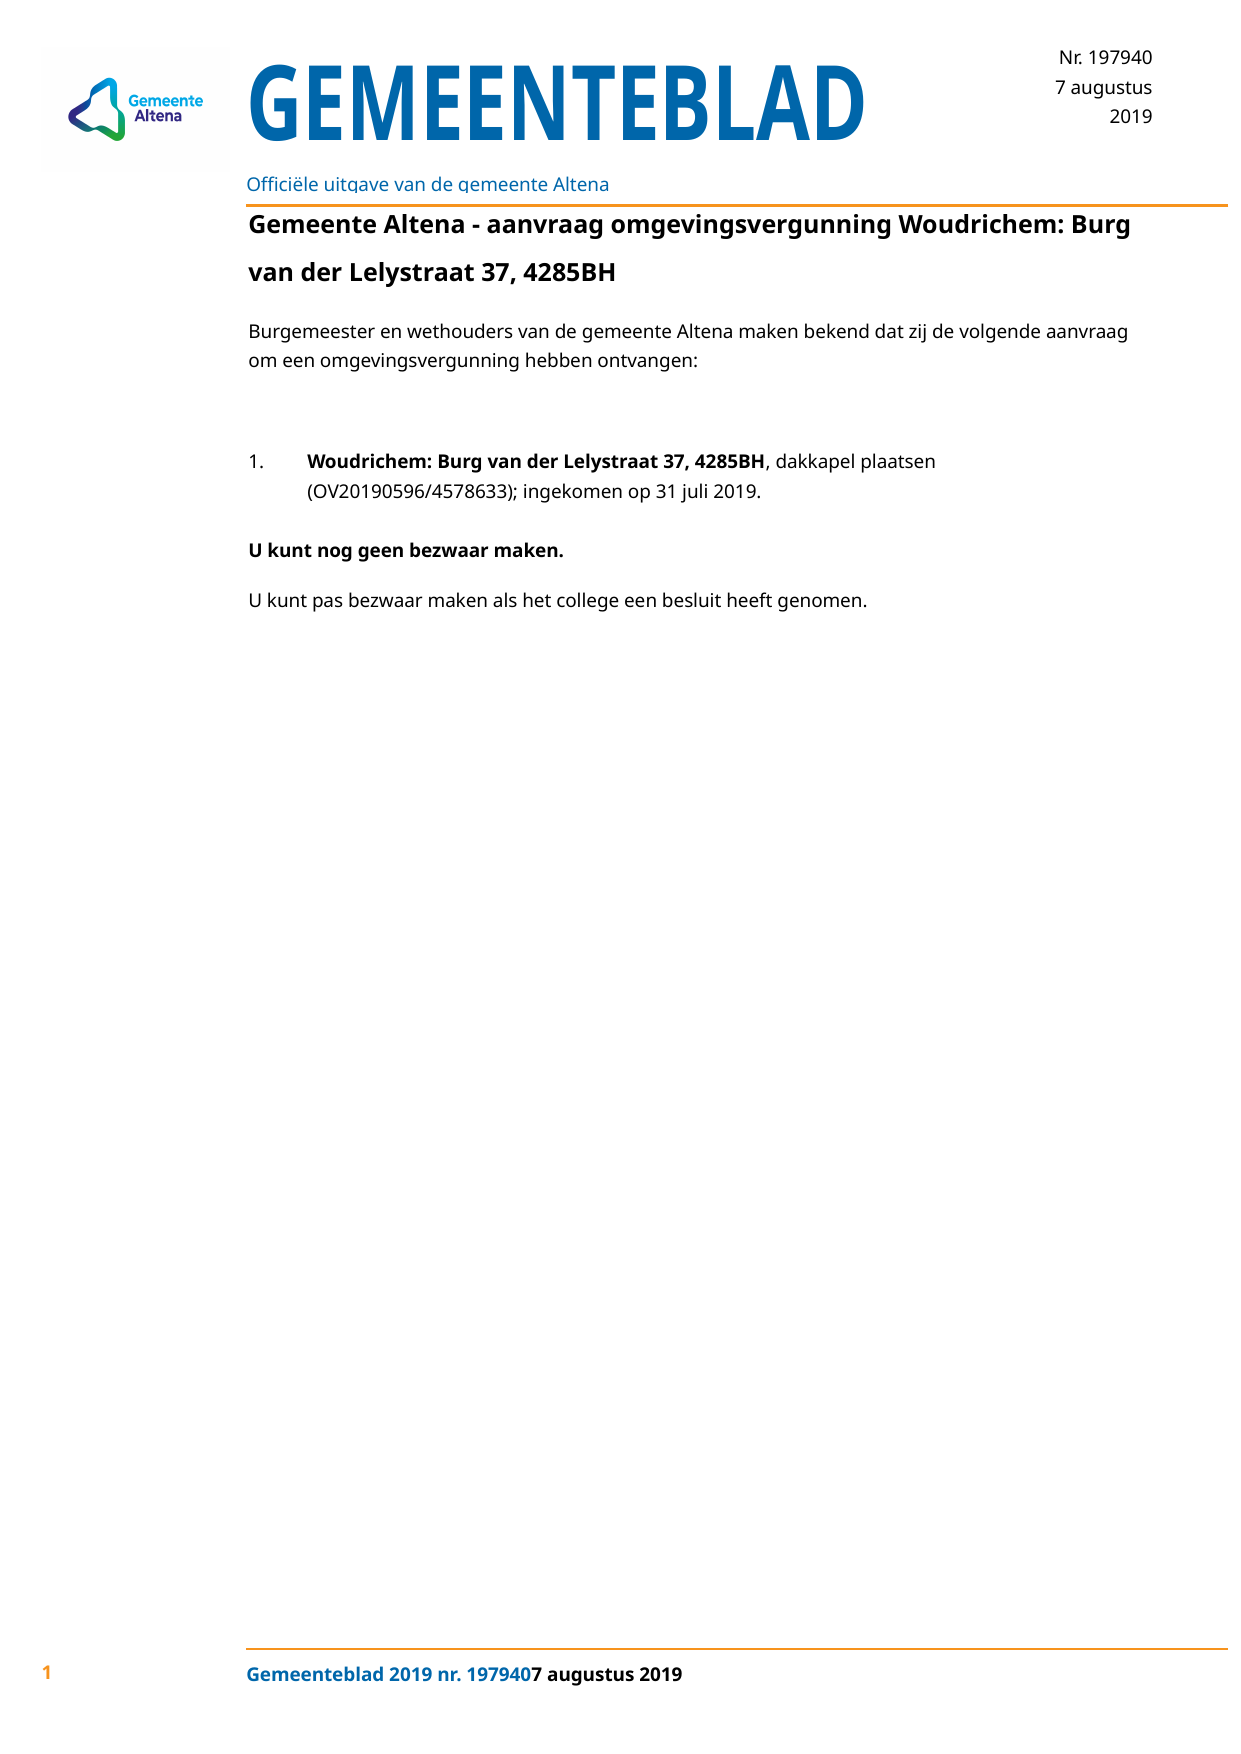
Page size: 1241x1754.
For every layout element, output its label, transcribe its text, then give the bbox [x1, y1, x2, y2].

list Woudrichem: Burg van der Lelystraat 37, 4285BH, dakkapel plaatsen (OV20190596/4578633); ingekomen op 31 juli 2019. [248, 448, 1152, 504]
text Gemeente Altena - aanvraag omgevingsvergunning Woudrichem: Burg van der Lelystraat 37, 4285BH [248, 207, 1152, 288]
text Burgemeester en wethouders van de gemeente Altena maken bekend dat zij de volgende aanvraag om een omgevingsvergunning hebben ontvangen: [248, 318, 1152, 373]
picture [41, 47, 231, 172]
text U kunt nog geen bezwaar maken. [248, 537, 1152, 563]
text U kunt pas bezwaar maken als het college een besluit heeft genomen. [248, 587, 1152, 613]
